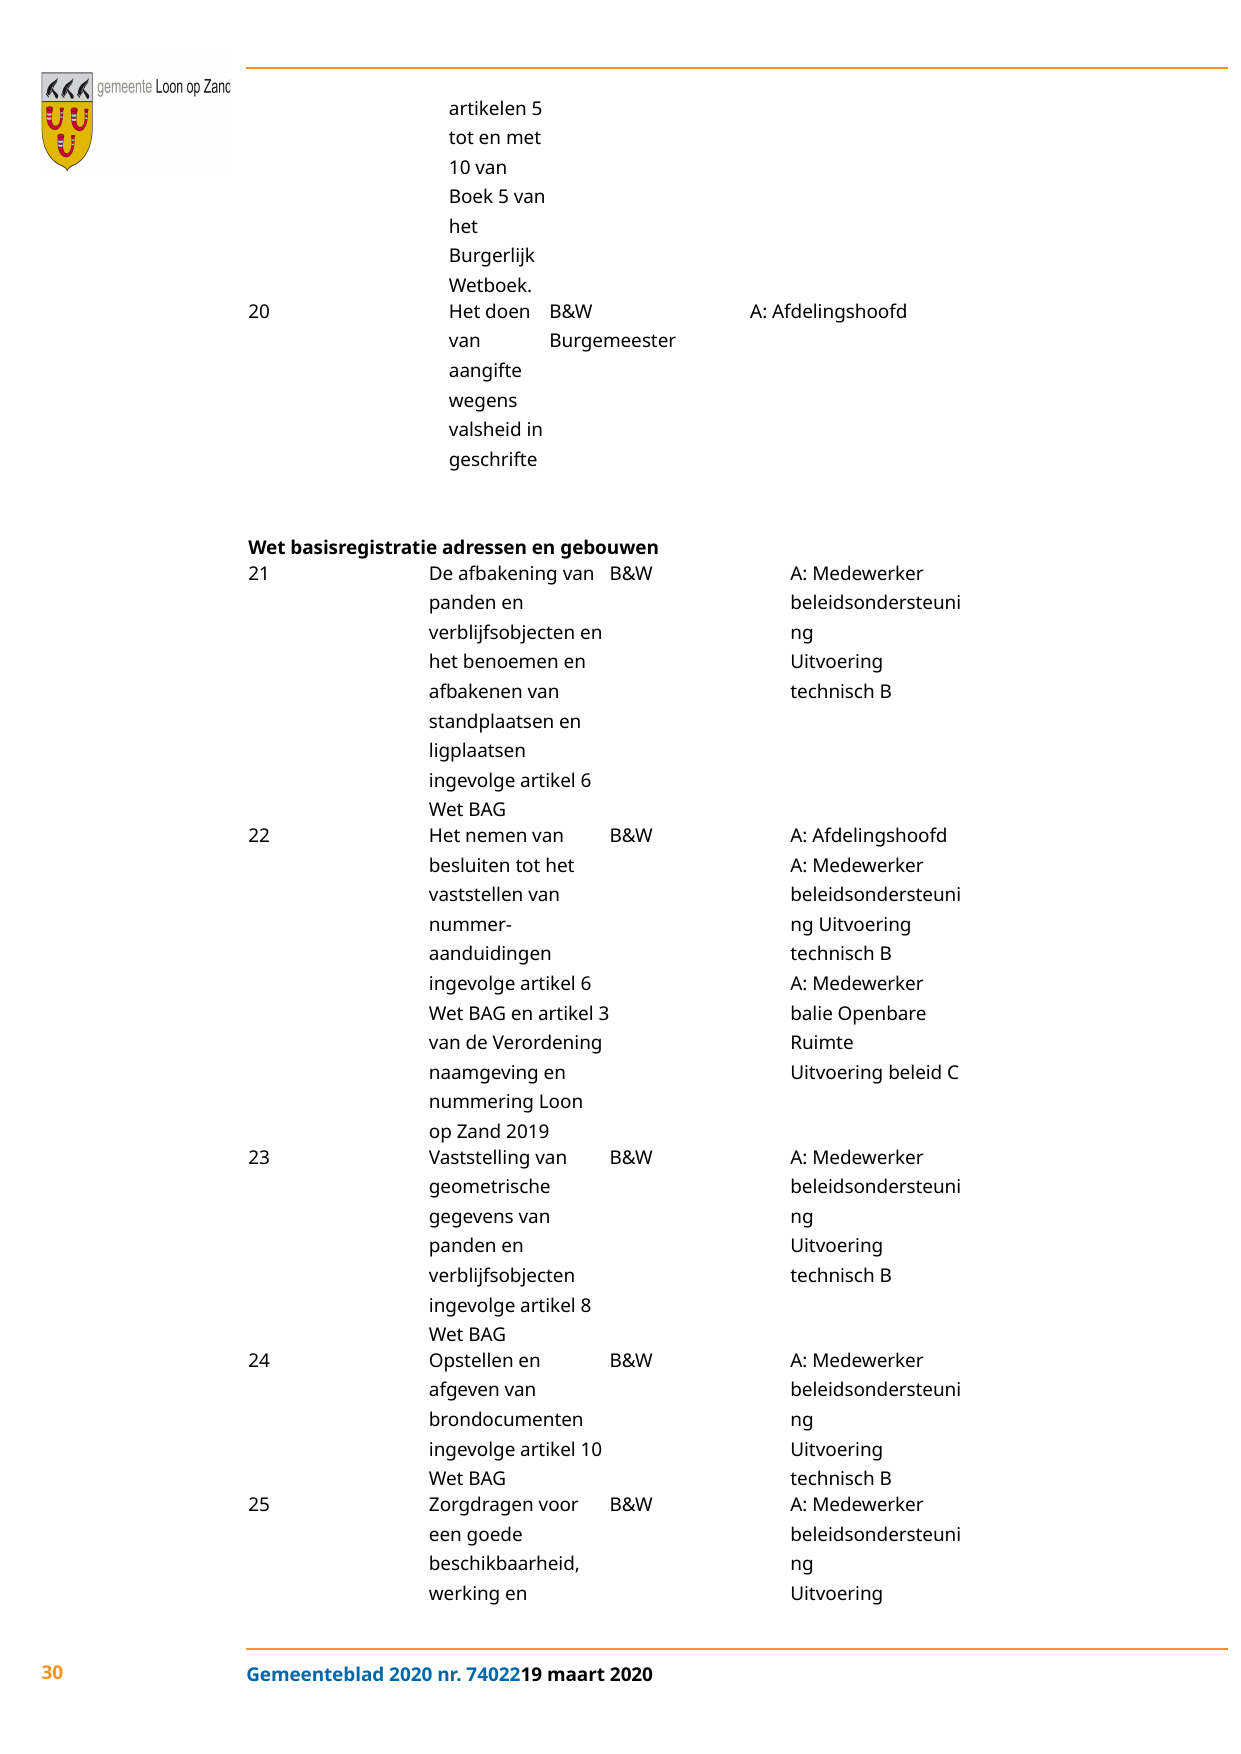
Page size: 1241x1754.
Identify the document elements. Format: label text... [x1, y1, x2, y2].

table_cell A: Medewerker beleidsondersteuning Uitvoering technisch B [790, 560, 971, 822]
table_cell 22 [248, 822, 429, 1144]
table_cell 24 [248, 1347, 429, 1491]
table_cell Opstellen en afgeven van brondocumenten ingevolge artikel 10 Wet BAG [429, 1347, 609, 1491]
table_cell A: Afdelingshoofd [750, 298, 1051, 472]
table_cell 20 [248, 298, 449, 472]
table_cell A: Medewerker beleidsondersteuning Uitvoering technisch B [790, 1144, 971, 1347]
table_cell B&W [609, 822, 790, 1144]
table_cell 23 [248, 1144, 429, 1347]
table_cell [971, 1491, 1152, 1606]
table_cell [971, 1347, 1152, 1491]
table_header Wet basisregistratie adressen en gebouwen [248, 534, 1152, 560]
table_cell B&W Burgemeester [549, 298, 750, 472]
table_cell De afbakening van panden en verblijfsobjecten en het benoemen en afbakenen van standplaatsen en ligplaatsen ingevolge artikel 6 Wet BAG [429, 560, 609, 822]
table_cell [971, 1144, 1152, 1347]
table_cell [971, 822, 1152, 1144]
table_cell 25 [248, 1491, 429, 1606]
table_cell [549, 95, 750, 298]
table_cell artikelen 5 tot en met 10 van Boek 5 van het Burgerlijk Wetboek. [449, 95, 549, 298]
table_cell A: Medewerker beleidsondersteuning Uitvoering technisch B [790, 1347, 971, 1491]
table_cell B&W [609, 560, 790, 822]
table_cell [1051, 298, 1152, 472]
table_cell [750, 95, 1051, 298]
table_cell A: Afdelingshoofd A: Medewerker beleidsondersteuning Uitvoering technisch B A: Medewerker balie Openbare Ruimte Uitvoering beleid C [790, 822, 971, 1144]
table_cell B&W [609, 1347, 790, 1491]
table_cell Vaststelling van geometrische gegevens van panden en verblijfsobjecten ingevolge artikel 8 Wet BAG [429, 1144, 609, 1347]
picture [41, 47, 231, 172]
table_cell 21 [248, 560, 429, 822]
table_cell B&W [609, 1144, 790, 1347]
table_cell [248, 95, 449, 298]
table_cell Het doen van aangifte wegens valsheid in geschrifte [449, 298, 549, 472]
table_cell [1051, 95, 1152, 298]
table_cell Zorgdragen voor een goede beschikbaarheid, werking en [429, 1491, 609, 1606]
table_cell [971, 560, 1152, 822]
table_cell B&W [609, 1491, 790, 1606]
table_cell A: Medewerker beleidsondersteuning Uitvoering [790, 1491, 971, 1606]
table_cell Het nemen van besluiten tot het vaststellen van nummer-aanduidingen ingevolge artikel 6 Wet BAG en artikel 3 van de Verordening naamgeving en nummering Loon op Zand 2019 [429, 822, 609, 1144]
